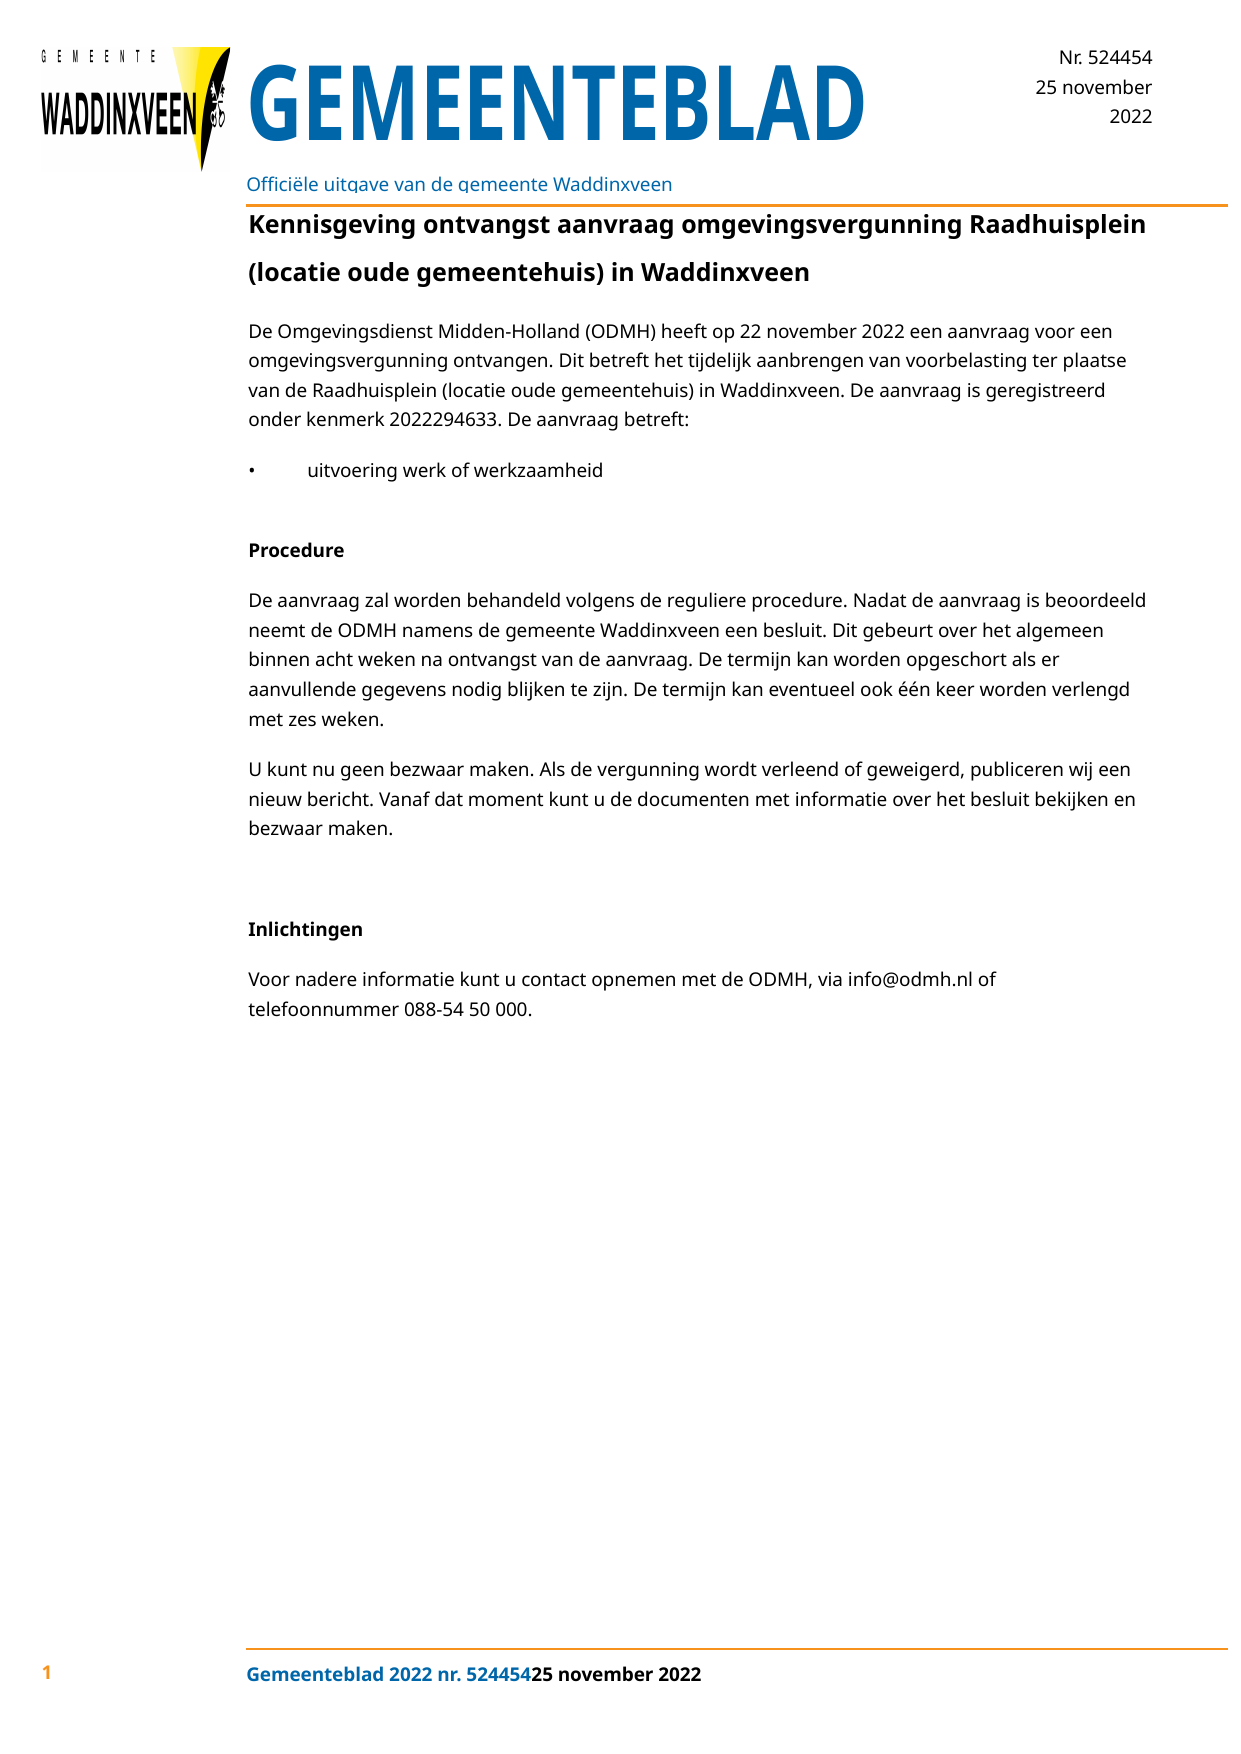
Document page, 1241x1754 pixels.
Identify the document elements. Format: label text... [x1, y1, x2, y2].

text De aanvraag zal worden behandeld volgens de reguliere procedure. Nadat de aanvraag is beoordeeld neemt de ODMH namens de gemeente Waddinxveen een besluit. Dit gebeurt over het algemeen binnen acht weken na ontvangst van de aanvraag. De termijn kan worden opgeschort als er aanvullende gegevens nodig blijken te zijn. De termijn kan eventueel ook één keer worden verlengd met zes weken. [248, 587, 1152, 732]
text Procedure [248, 537, 1152, 563]
text Inlichtingen [248, 916, 1152, 942]
text De Omgevingsdienst Midden-Holland (ODMH) heeft op 22 november 2022 een aanvraag voor een omgevingsvergunning ontvangen. Dit betreft het tijdelijk aanbrengen van voorbelasting ter plaatse van de Raadhuisplein (locatie oude gemeentehuis) in Waddinxveen. De aanvraag is geregistreerd onder kenmerk 2022294633. De aanvraag betreft: [248, 318, 1152, 432]
text Voor nadere informatie kunt u contact opnemen met de ODMH, via info@odmh.nl of telefoonnummer 088-54 50 000. [248, 967, 1152, 1022]
text Kennisgeving ontvangst aanvraag omgevingsvergunning Raadhuisplein (locatie oude gemeentehuis) in Waddinxveen [248, 207, 1152, 288]
text U kunt nu geen bezwaar maken. Als de vergunning wordt verleend of geweigerd, publiceren wij een nieuw bericht. Vanaf dat moment kunt u de documenten met informatie over het besluit bekijken en bezwaar maken. [248, 756, 1152, 841]
picture [41, 47, 231, 172]
list uitvoering werk of werkzaamheid [248, 457, 1152, 483]
